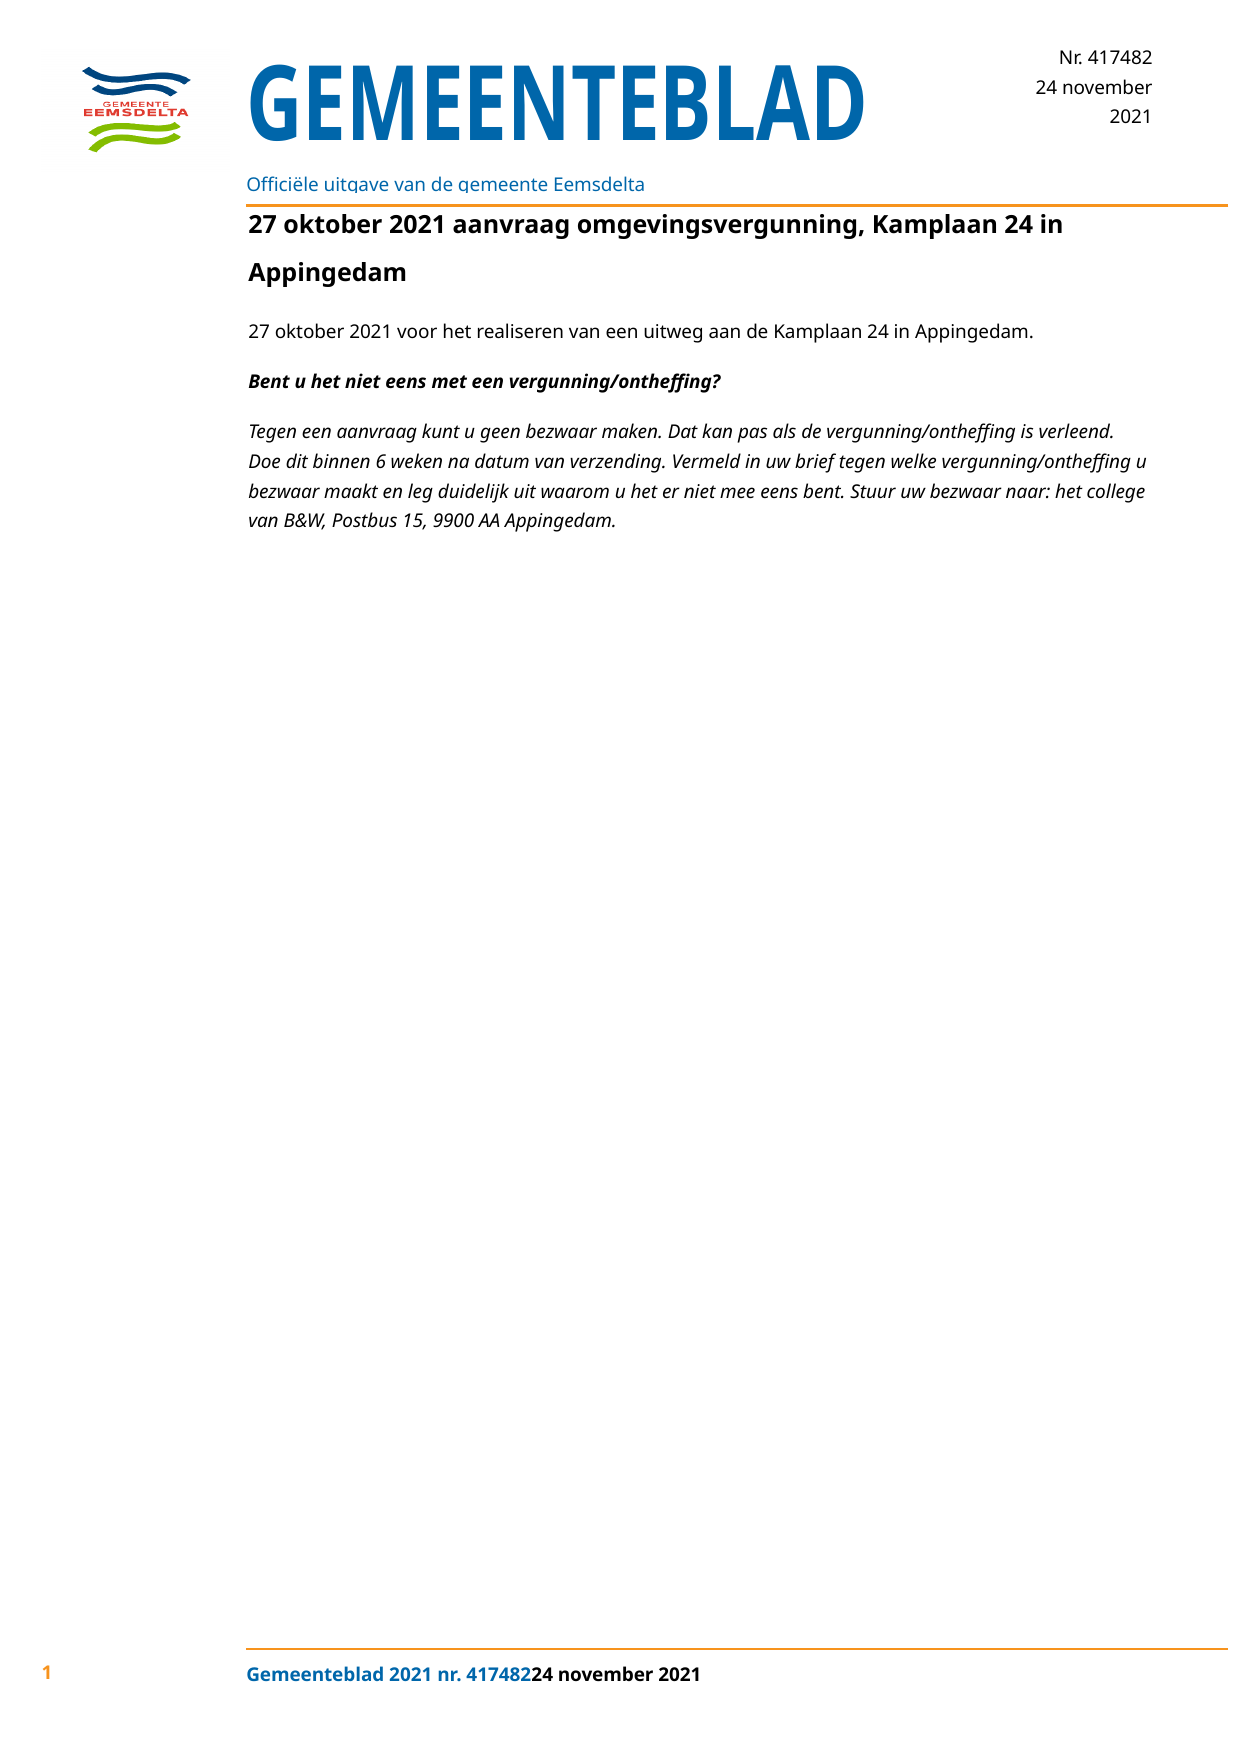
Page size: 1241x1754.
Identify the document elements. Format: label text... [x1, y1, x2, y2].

text 27 oktober 2021 aanvraag omgevingsvergunning, Kamplaan 24 in Appingedam [248, 207, 1152, 288]
text Bent u het niet eens met een vergunning/ontheffing? [248, 368, 1152, 394]
text Tegen een aanvraag kunt u geen bezwaar maken. Dat kan pas als de vergunning/ontheffing is verleend. Doe dit binnen 6 weken na datum van verzending. Vermeld in uw brief tegen welke vergunning/ontheffing u bezwaar maakt en leg duidelijk uit waarom u het er niet mee eens bent. Stuur uw bezwaar naar: het college van B&W, Postbus 15, 9900 AA Appingedam. [248, 419, 1152, 533]
picture [41, 47, 231, 172]
text 27 oktober 2021 voor het realiseren van een uitweg aan de Kamplaan 24 in Appingedam. [248, 318, 1152, 344]
